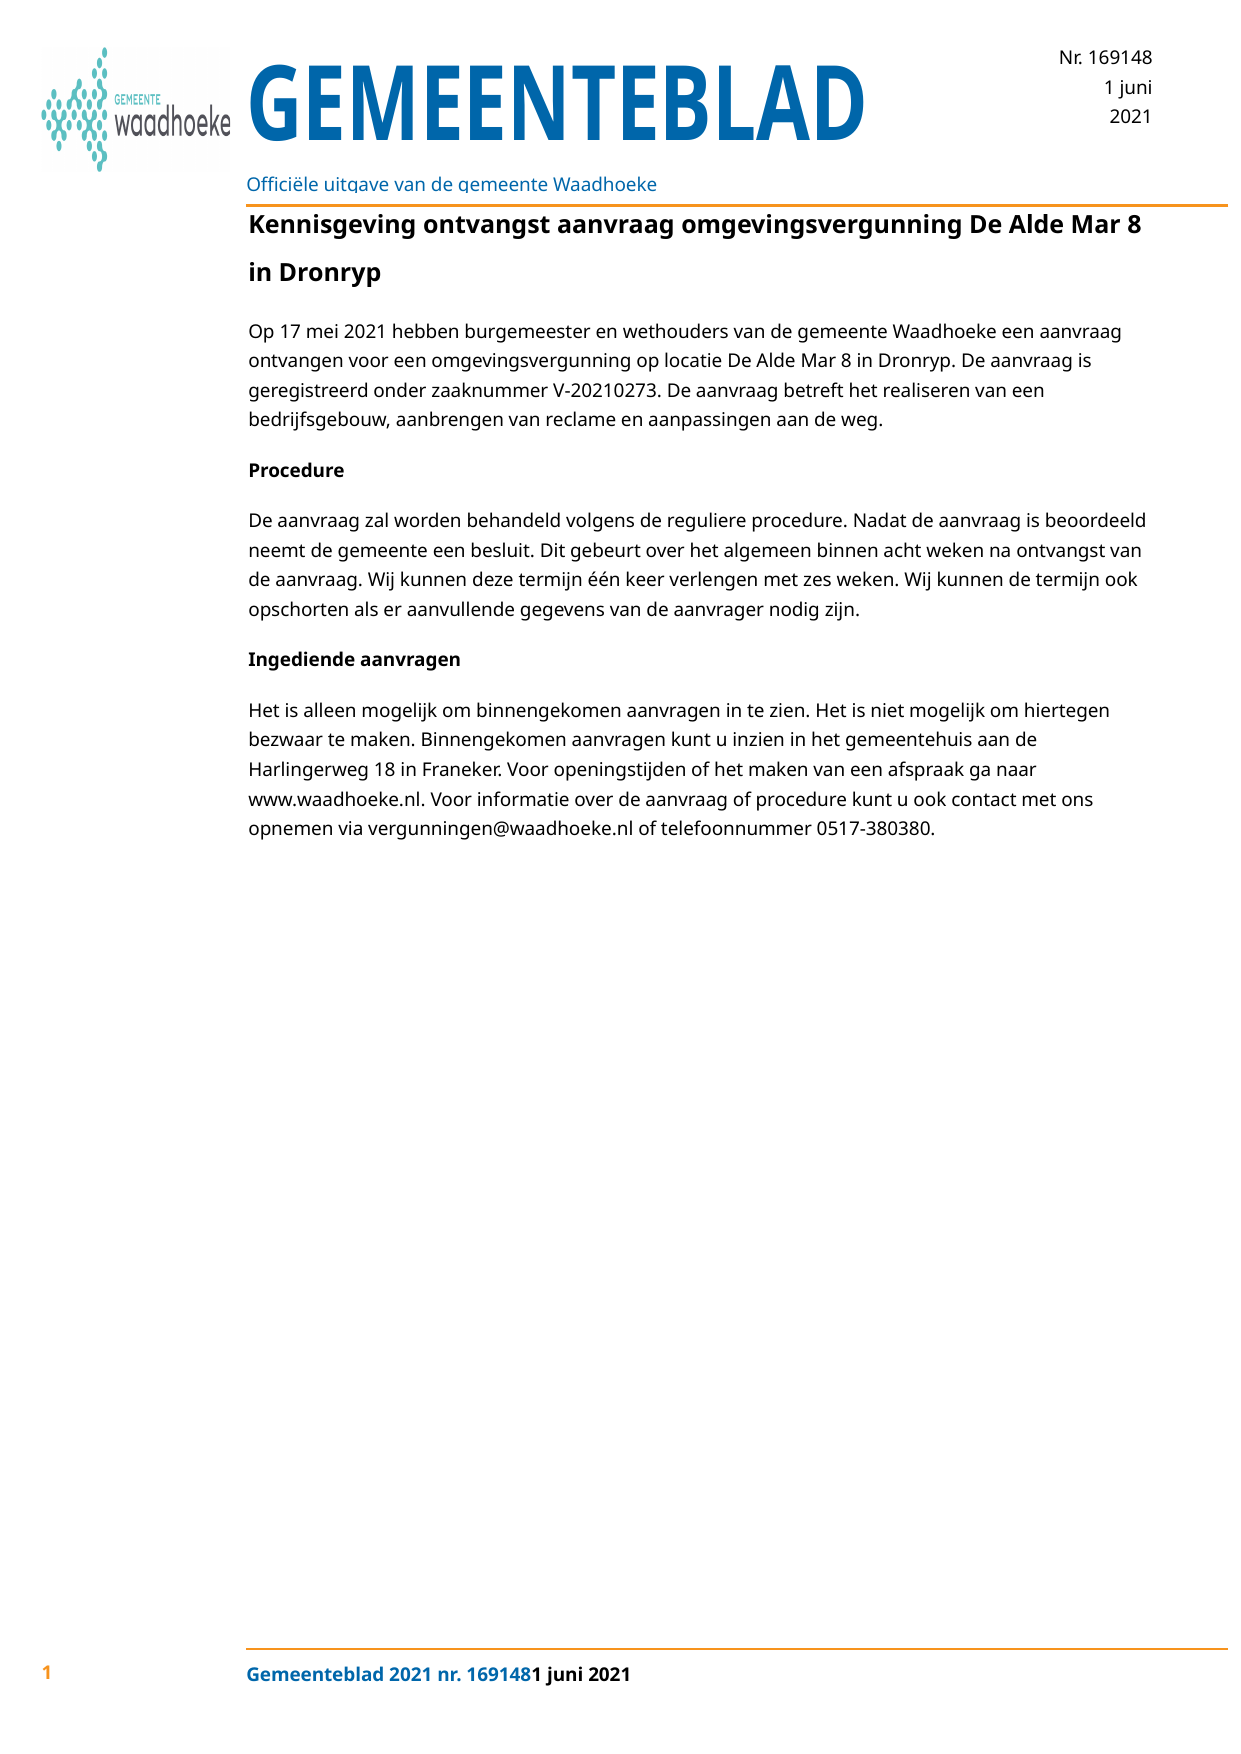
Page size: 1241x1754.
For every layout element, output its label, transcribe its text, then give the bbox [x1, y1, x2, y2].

text Procedure [248, 457, 1152, 483]
text De aanvraag zal worden behandeld volgens de reguliere procedure. Nadat de aanvraag is beoordeeld neemt de gemeente een besluit. Dit gebeurt over het algemeen binnen acht weken na ontvangst van de aanvraag. Wij kunnen deze termijn één keer verlengen met zes weken. Wij kunnen de termijn ook opschorten als er aanvullende gegevens van de aanvrager nodig zijn. [248, 507, 1152, 622]
text Kennisgeving ontvangst aanvraag omgevingsvergunning De Alde Mar 8 in Dronryp [248, 207, 1152, 288]
text Ingediende aanvragen [248, 647, 1152, 672]
text Op 17 mei 2021 hebben burgemeester en wethouders van de gemeente Waadhoeke een aanvraag ontvangen voor een omgevingsvergunning op locatie De Alde Mar 8 in Dronryp. De aanvraag is geregistreerd onder zaaknummer V-20210273. De aanvraag betreft het realiseren van een bedrijfsgebouw, aanbrengen van reclame en aanpassingen aan de weg. [248, 318, 1152, 432]
picture [41, 47, 231, 172]
text Het is alleen mogelijk om binnengekomen aanvragen in te zien. Het is niet mogelijk om hiertegen bezwaar te maken. Binnengekomen aanvragen kunt u inzien in het gemeentehuis aan de Harlingerweg 18 in Franeker. Voor openingstijden of het maken van een afspraak ga naar www.waadhoeke.nl. Voor informatie over de aanvraag of procedure kunt u ook contact met ons opnemen via vergunningen@waadhoeke.nl of telefoonnummer 0517-380380. [248, 697, 1152, 841]
